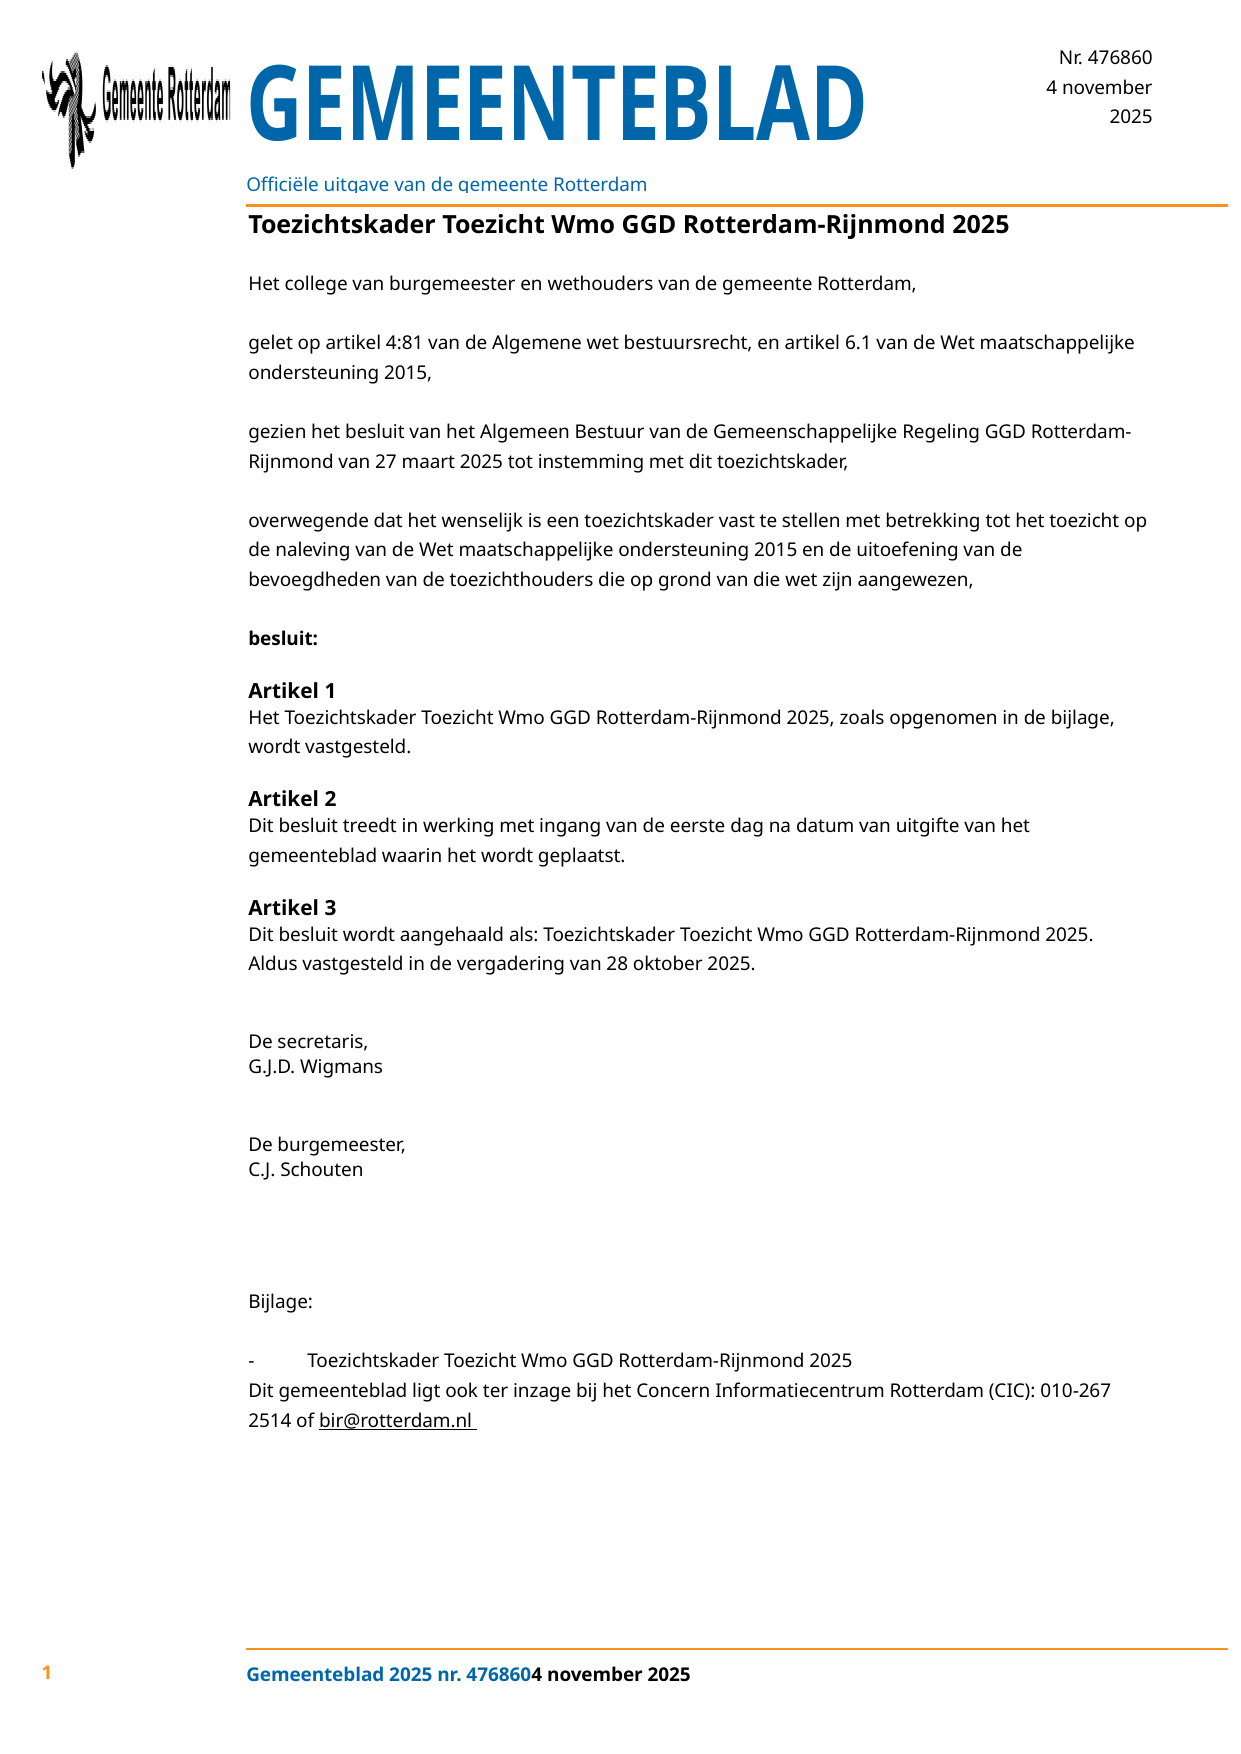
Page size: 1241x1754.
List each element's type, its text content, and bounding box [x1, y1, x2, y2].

list Toezichtskader Toezicht Wmo GGD Rotterdam-Rijnmond 2025 [248, 1348, 1152, 1373]
text Het Toezichtskader Toezicht Wmo GGD Rotterdam-Rijnmond 2025, zoals opgenomen in de bijlage, wordt vastgesteld. [248, 704, 1152, 759]
text Dit gemeenteblad ligt ook ter inzage bij het Concern Informatiecentrum Rotterdam (CIC): 010-267 2514 of bir@rotterdam.nl [248, 1377, 1152, 1433]
text Aldus vastgesteld in de vergadering van 28 oktober 2025. [248, 951, 1152, 976]
text Toezichtskader Toezicht Wmo GGD Rotterdam-Rijnmond 2025 [248, 207, 1152, 241]
text Artikel 1 [248, 676, 1152, 704]
text Dit besluit wordt aangehaald als: Toezichtskader Toezicht Wmo GGD Rotterdam-Rijnmond 2025. [248, 921, 1152, 947]
text overwegende dat het wenselijk is een toezichtskader vast te stellen met betrekking tot het toezicht op de naleving van de Wet maatschappelijke ondersteuning 2015 en de uitoefening van de bevoegdheden van de toezichthouders die op grond van die wet zijn aangewezen, [248, 507, 1152, 592]
text besluit: [248, 625, 1152, 651]
text G.J.D. Wigmans [248, 1053, 1152, 1079]
text De burgemeester, [248, 1131, 1152, 1156]
text Het college van burgemeester en wethouders van de gemeente Rotterdam, [248, 270, 1152, 296]
text Bijlage: [248, 1288, 1152, 1314]
text gelet op artikel 4:81 van de Algemene wet bestuursrecht, en artikel 6.1 van de Wet maatschappelijke ondersteuning 2015, [248, 329, 1152, 385]
text Dit besluit treedt in werking met ingang van de eerste dag na datum van uitgifte van het gemeenteblad waarin het wordt geplaatst. [248, 813, 1152, 868]
text De secretaris, [248, 1028, 1152, 1053]
text Artikel 2 [248, 784, 1152, 813]
text Artikel 3 [248, 893, 1152, 921]
picture [41, 47, 231, 172]
text C.J. Schouten [248, 1156, 1152, 1182]
text gezien het besluit van het Algemeen Bestuur van de Gemeenschappelijke Regeling GGD Rotterdam-Rijnmond van 27 maart 2025 tot instemming met dit toezichtskader, [248, 418, 1152, 473]
